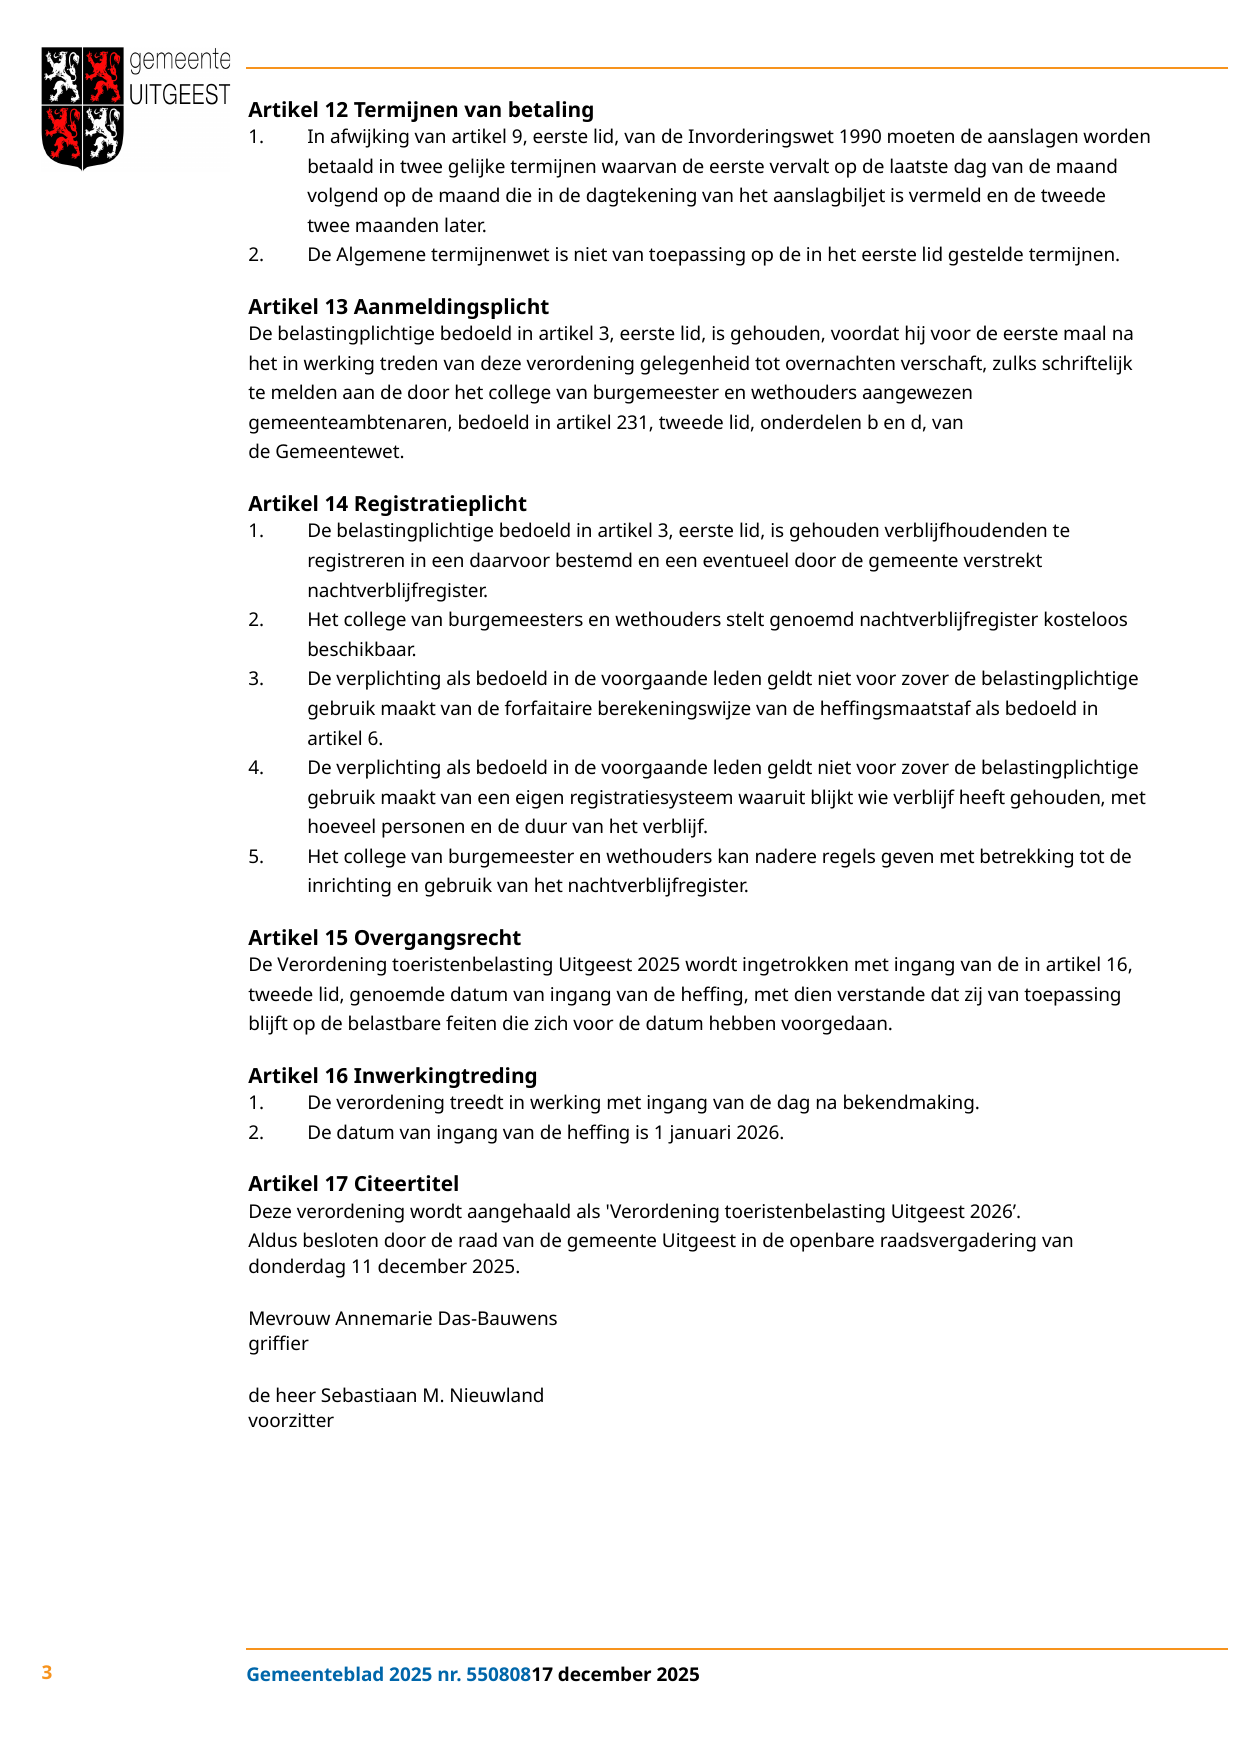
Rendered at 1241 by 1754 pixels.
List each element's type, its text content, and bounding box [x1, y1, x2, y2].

text Mevrouw Annemarie Das-Bauwens [248, 1305, 1152, 1330]
text de Gemeentewet. [248, 439, 1152, 464]
text Artikel 14 Registratieplicht [248, 489, 1152, 518]
list In afwijking van artikel 9, eerste lid, van de Invorderingswet 1990 moeten de aanslagen worden betaald in twee gelijke termijnen waarvan de eerste vervalt op de laatste dag van de maand volgend op de maand die in de dagtekening van het aanslagbiljet is vermeld en de tweede twee maanden later. [248, 123, 1152, 238]
list De verplichting als bedoeld in de voorgaande leden geldt niet voor zover de belastingplichtige gebruik maakt van de forfaitaire berekeningswijze van de heffingsmaatstaf als bedoeld in artikel 6. [248, 666, 1152, 750]
list De verordening treedt in werking met ingang van de dag na bekendmaking. [248, 1089, 1152, 1115]
text De Verordening toeristenbelasting Uitgeest 2025 wordt ingetrokken met ingang van de in artikel 16, tweede lid, genoemde datum van ingang van de heffing, met dien verstande dat zij van toepassing blijft op de belastbare feiten die zich voor de datum hebben voorgedaan. [248, 951, 1152, 1036]
text de heer Sebastiaan M. Nieuwland [248, 1382, 1152, 1408]
text Deze verordening wordt aangehaald als 'Verordening toeristenbelasting Uitgeest 2026’. [248, 1198, 1152, 1224]
text Aldus besloten door de raad van de gemeente Uitgeest in de openbare raadsvergadering van donderdag 11 december 2025. [248, 1227, 1152, 1279]
text Artikel 12 Termijnen van betaling [248, 95, 1152, 123]
list Het college van burgemeesters en wethouders stelt genoemd nachtverblijfregister kosteloos beschikbaar. [248, 606, 1152, 662]
list Het college van burgemeester en wethouders kan nadere regels geven met betrekking tot de inrichting en gebruik van het nachtverblijfregister. [248, 843, 1152, 898]
list De datum van ingang van de heffing is 1 januari 2026. [248, 1119, 1152, 1145]
list De belastingplichtige bedoeld in artikel 3, eerste lid, is gehouden verblijfhoudenden te registreren in een daarvoor bestemd en een eventueel door de gemeente verstrekt nachtverblijfregister. [248, 518, 1152, 602]
text Artikel 17 Citeertitel [248, 1169, 1152, 1198]
text Artikel 15 Overgangsrecht [248, 923, 1152, 951]
list De verplichting als bedoeld in de voorgaande leden geldt niet voor zover de belastingplichtige gebruik maakt van een eigen registratiesysteem waaruit blijkt wie verblijf heeft gehouden, met hoeveel personen en de duur van het verblijf. [248, 754, 1152, 839]
text De belastingplichtige bedoeld in artikel 3, eerste lid, is gehouden, voordat hij voor de eerste maal na het in werking treden van deze verordening gelegenheid tot overnachten verschaft, zulks schriftelijk te melden aan de door het college van burgemeester en wethouders aangewezen gemeenteambtenaren, bedoeld in artikel 231, tweede lid, onderdelen b en d, van [248, 320, 1152, 435]
text voorzitter [248, 1408, 1152, 1433]
picture [41, 47, 231, 172]
text griffier [248, 1330, 1152, 1356]
list De Algemene termijnenwet is niet van toepassing op de in het eerste lid gestelde termijnen. [248, 242, 1152, 267]
text Artikel 13 Aanmeldingsplicht [248, 292, 1152, 320]
text Artikel 16 Inwerkingtreding [248, 1061, 1152, 1089]
